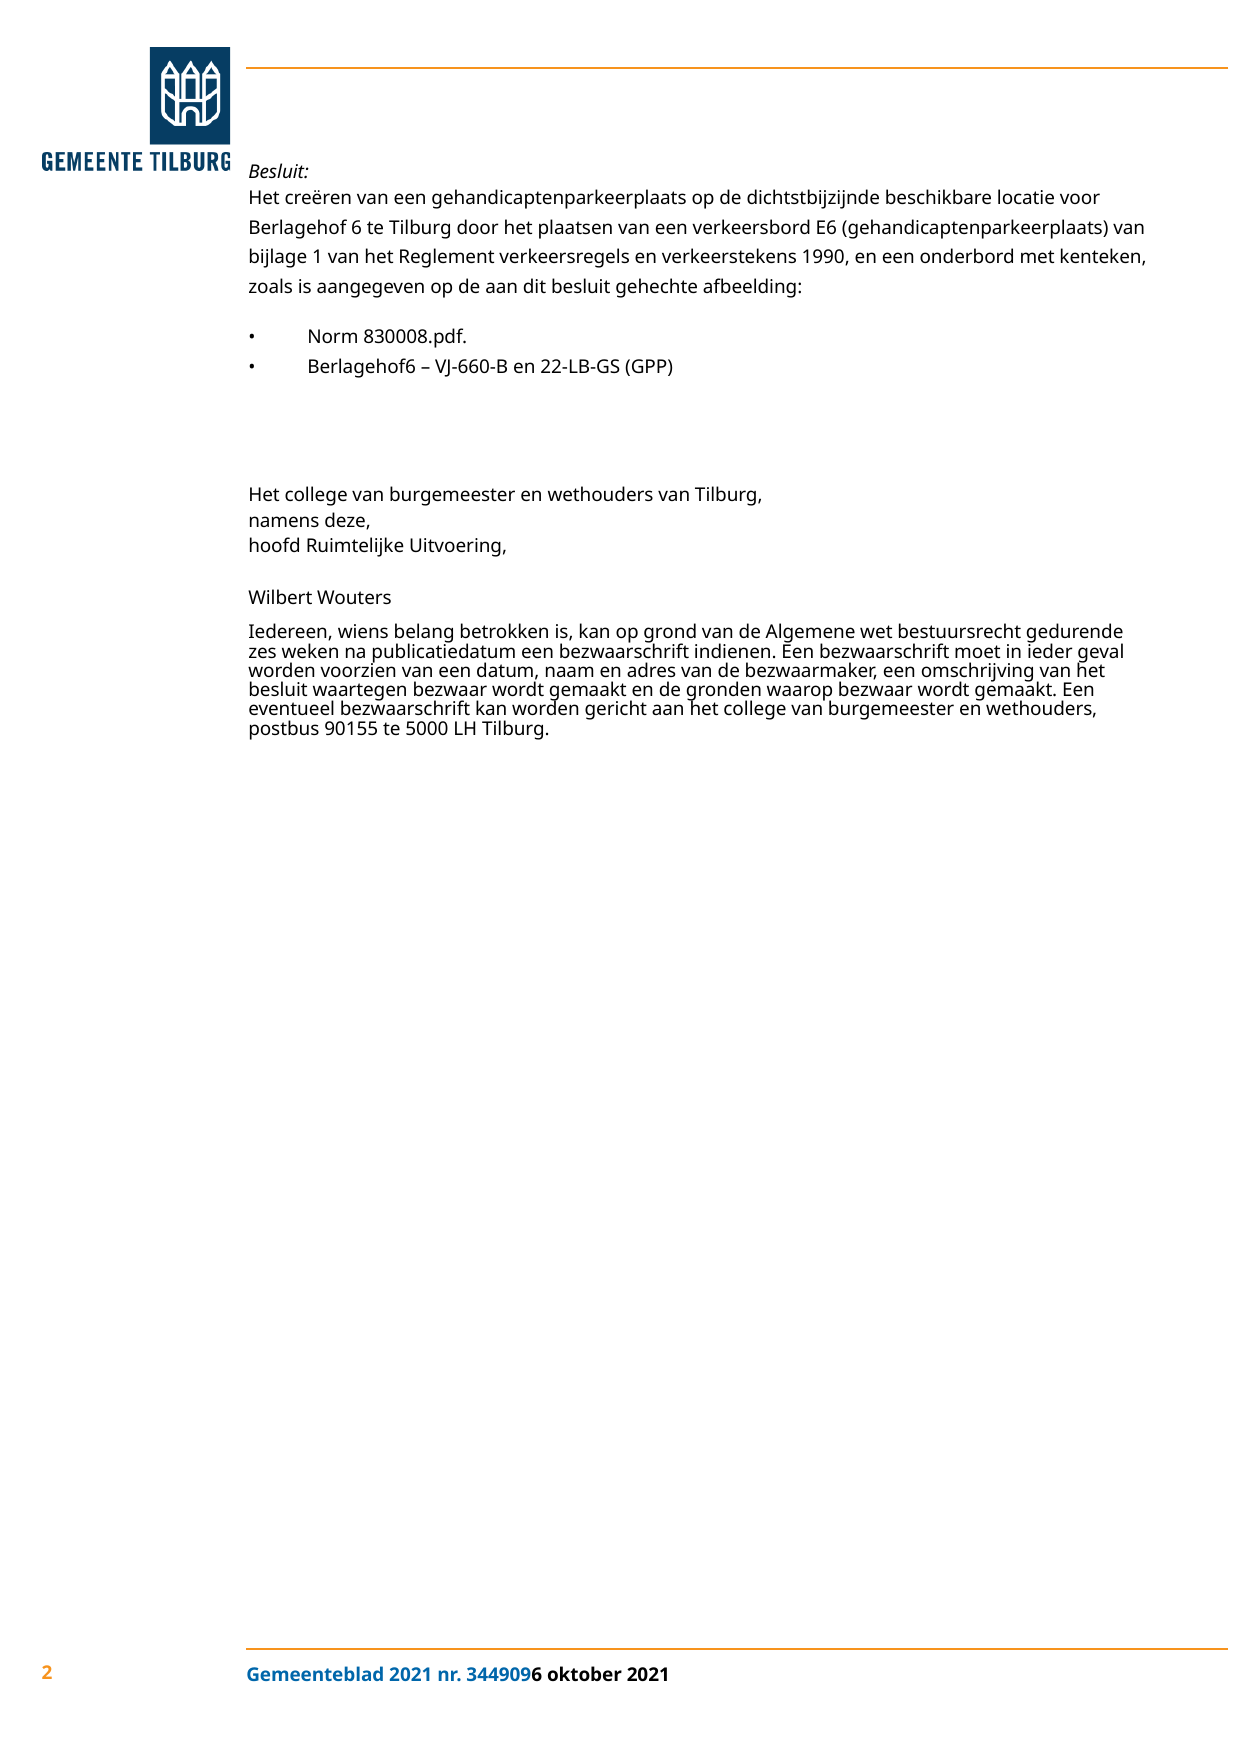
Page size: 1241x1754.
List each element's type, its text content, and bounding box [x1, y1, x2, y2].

text Het college van burgemeester en wethouders van Tilburg, [248, 481, 1152, 507]
picture [41, 47, 231, 172]
text namens deze, [248, 507, 1152, 532]
text Het creëren van een gehandicaptenparkeerplaats op de dichtstbijzijnde beschikbare locatie voor Berlagehof 6 te Tilburg door het plaatsen van een verkeersbord E6 (gehandicaptenparkeerplaats) van bijlage 1 van het Reglement verkeersregels en verkeerstekens 1990, en een onderbord met kenteken, zoals is aangegeven op de aan dit besluit gehechte afbeelding: [248, 184, 1152, 299]
list Norm 830008.pdf. [248, 324, 1152, 349]
text Iedereen, wiens belang betrokken is, kan op grond van de Algemene wet bestuursrecht gedurende zes weken na publicatiedatum een bezwaarschrift indienen. Een bezwaarschrift moet in ieder geval worden voorzien van een datum, naam en adres van de bezwaarmaker, een omschrijving van het besluit waartegen bezwaar wordt gemaakt en de gronden waarop bezwaar wordt gemaakt. Een eventueel bezwaarschrift kan worden gericht aan het college van burgemeester en wethouders, postbus 90155 te 5000 LH Tilburg. [248, 623, 1152, 739]
text Wilbert Wouters [248, 584, 1152, 610]
list Berlagehof6 – VJ-660-B en 22-LB-GS (GPP) [248, 353, 1152, 379]
text Besluit: [248, 159, 1152, 184]
text hoofd Ruimtelijke Uitvoering, [248, 532, 1152, 558]
